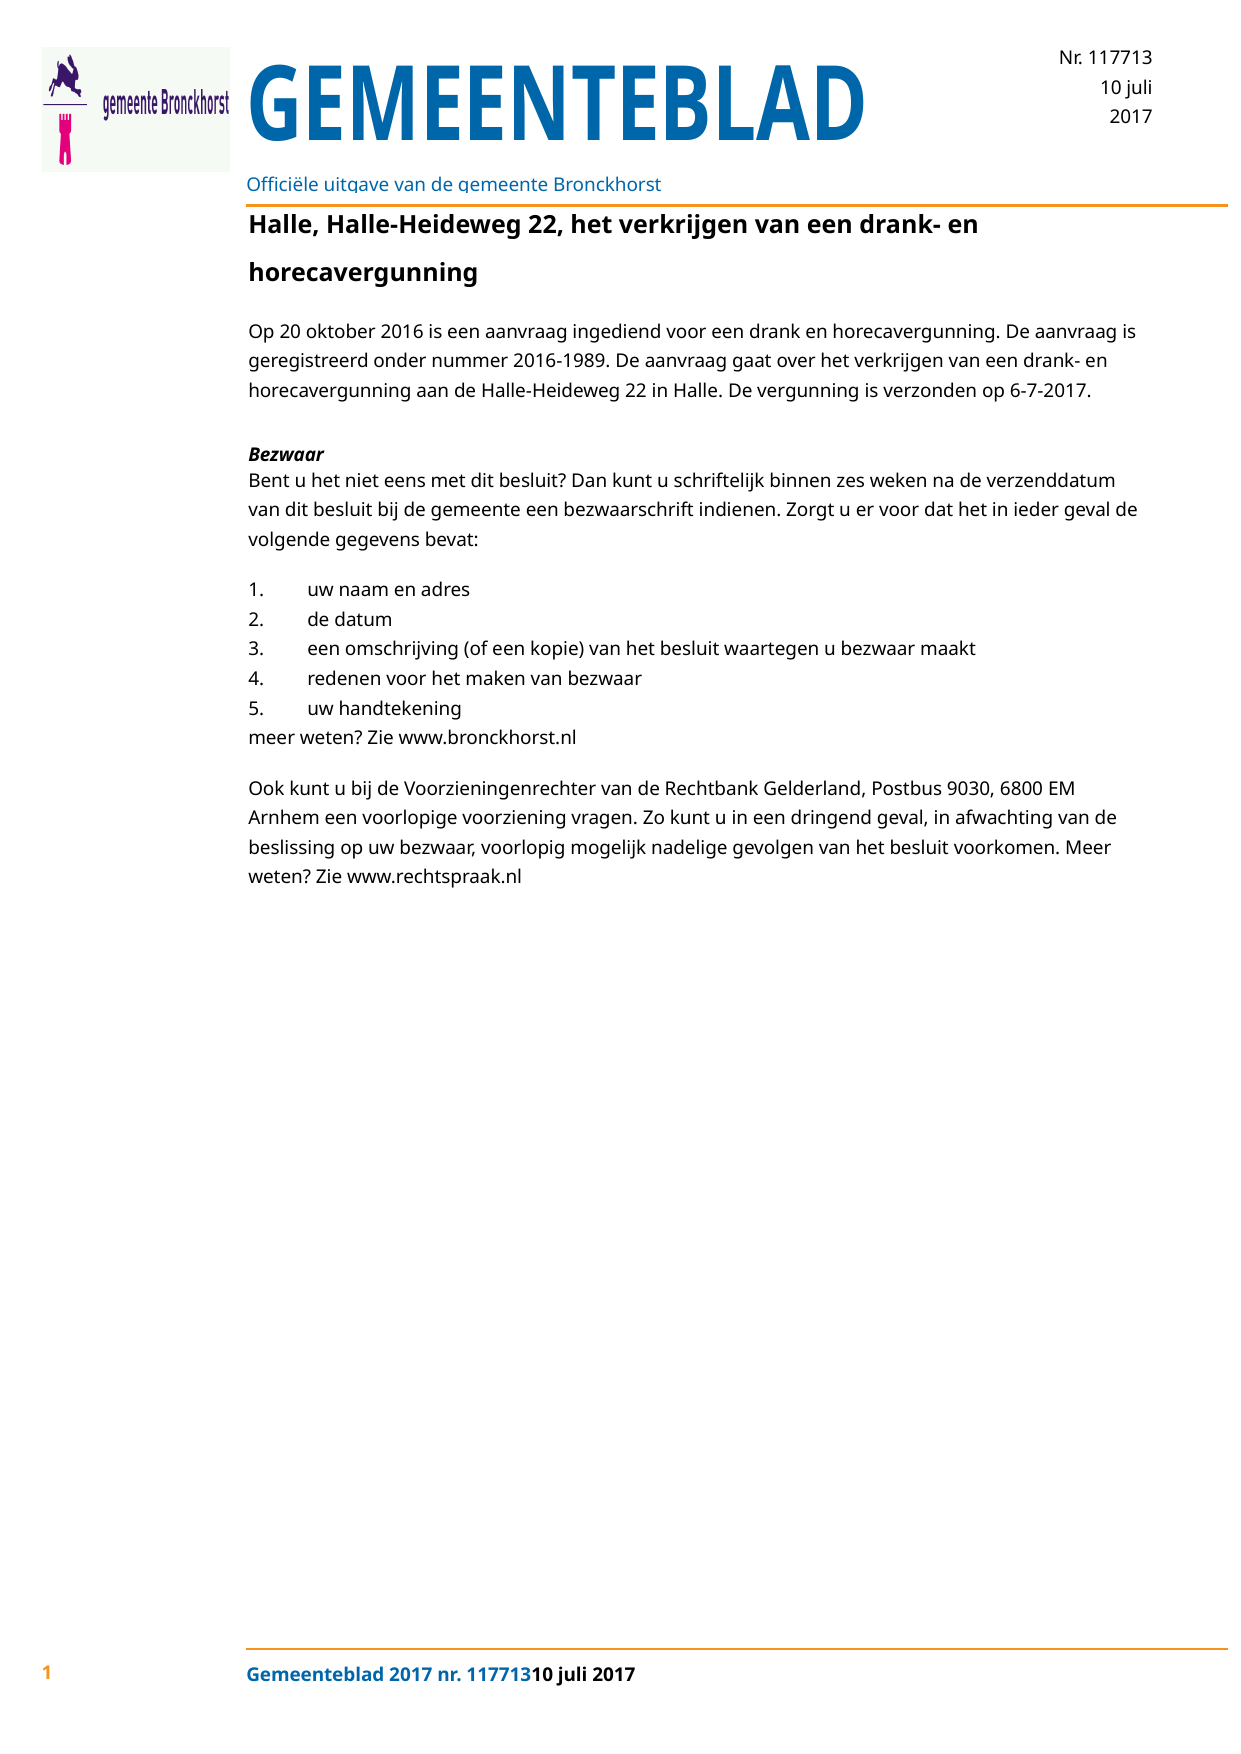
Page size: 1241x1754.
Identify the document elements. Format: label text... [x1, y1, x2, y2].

text meer weten? Zie www.bronckhorst.nl [248, 724, 1152, 750]
picture [41, 47, 231, 172]
text Halle, Halle-Heideweg 22, het verkrijgen van een drank- en horecavergunning [248, 207, 1152, 288]
text Bent u het niet eens met dit besluit? Dan kunt u schriftelijk binnen zes weken na de verzenddatum van dit besluit bij de gemeente een bezwaarschrift indienen. Zorgt u er voor dat het in ieder geval de volgende gegevens bevat: [248, 467, 1152, 552]
text Ook kunt u bij de Voorzieningenrechter van de Rechtbank Gelderland, Postbus 9030, 6800 EM Arnhem een voorlopige voorziening vragen. Zo kunt u in een dringend geval, in afwachting van de beslissing op uw bezwaar, voorlopig mogelijk nadelige gevolgen van het besluit voorkomen. Meer weten? Zie www.rechtspraak.nl [248, 775, 1152, 889]
list de datum [248, 606, 1152, 632]
text Op 20 oktober 2016 is een aanvraag ingediend voor een drank en horecavergunning. De aanvraag is geregistreerd onder nummer 2016-1989. De aanvraag gaat over het verkrijgen van een drank- en horecavergunning aan de Halle-Heideweg 22 in Halle. De vergunning is verzonden op 6-7-2017. [248, 318, 1152, 403]
list redenen voor het maken van bezwaar [248, 665, 1152, 691]
list uw naam en adres [248, 576, 1152, 602]
text Bezwaar [248, 441, 1152, 467]
list een omschrijving (of een kopie) van het besluit waartegen u bezwaar maakt [248, 636, 1152, 661]
list uw handtekening [248, 695, 1152, 720]
